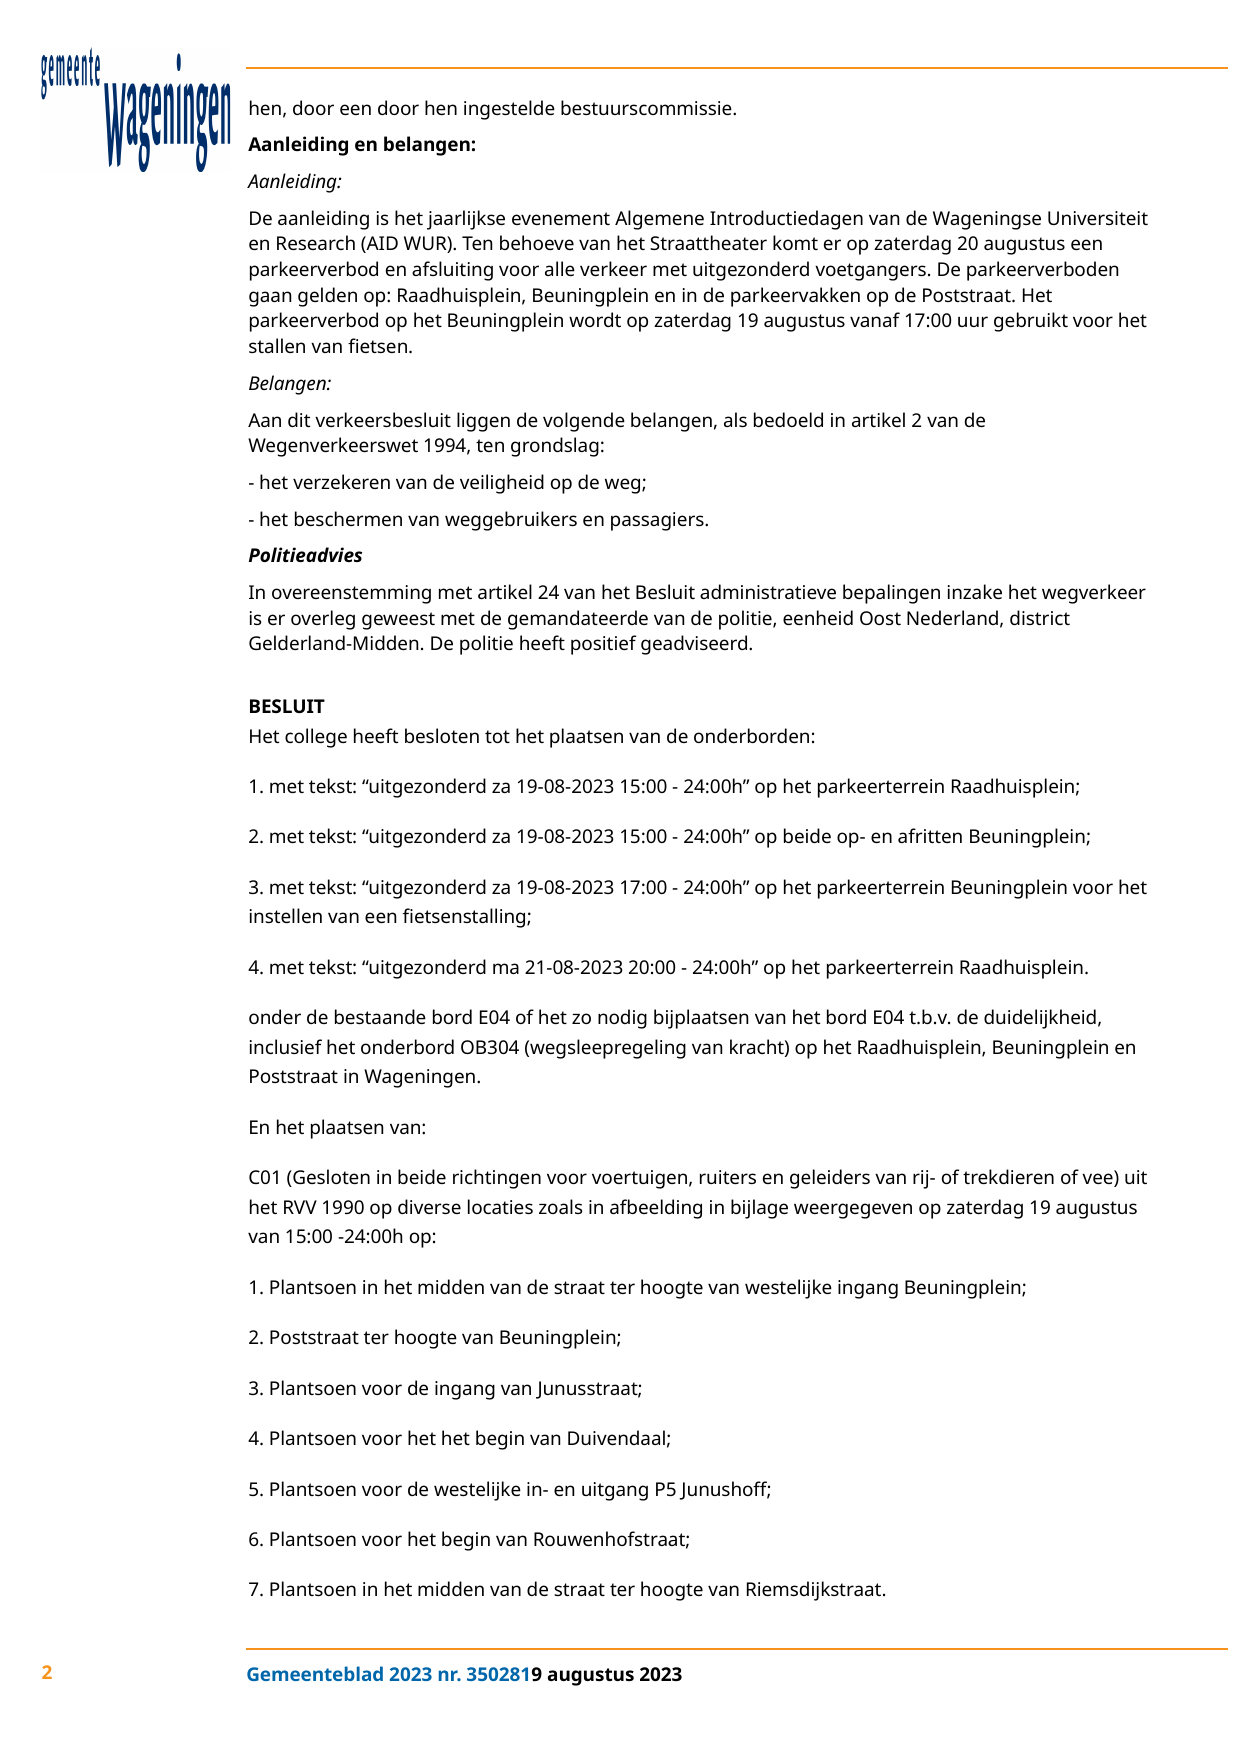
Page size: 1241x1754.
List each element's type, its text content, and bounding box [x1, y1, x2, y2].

text 5. Plantsoen voor de westelijke in- en uitgang P5 Junushoff; [248, 1476, 1152, 1502]
text Belangen: [248, 370, 1152, 396]
text 1. Plantsoen in het midden van de straat ter hoogte van westelijke ingang Beuningplein; [248, 1274, 1152, 1300]
text In overeenstemming met artikel 24 van het Besluit administratieve bepalingen inzake het wegverkeer is er overleg geweest met de gemandateerde van de politie, eenheid Oost Nederland, district Gelderland-Midden. De politie heeft positief geadviseerd. [248, 579, 1152, 656]
text 2. met tekst: “uitgezonderd za 19-08-2023 15:00 - 24:00h” op beide op- en afritten Beuningplein; [248, 824, 1152, 849]
picture [41, 47, 231, 172]
text BESLUIT [248, 693, 1152, 719]
text Aan dit verkeersbesluit liggen de volgende belangen, als bedoeld in artikel 2 van de Wegenverkeerswet 1994, ten grondslag: [248, 407, 1152, 458]
text 3. met tekst: “uitgezonderd za 19-08-2023 17:00 - 24:00h” op het parkeerterrein Beuningplein voor het instellen van een fietsenstalling; [248, 874, 1152, 929]
text hen, door een door hen ingestelde bestuurscommissie. [248, 95, 1152, 121]
text - het verzekeren van de veiligheid op de weg; [248, 469, 1152, 495]
text En het plaatsen van: [248, 1114, 1152, 1140]
text Het college heeft besloten tot het plaatsen van de onderborden: [248, 723, 1152, 749]
text - het beschermen van weggebruikers en passagiers. [248, 506, 1152, 532]
text 4. met tekst: “uitgezonderd ma 21-08-2023 20:00 - 24:00h” op het parkeerterrein Raadhuisplein. [248, 954, 1152, 980]
text 3. Plantsoen voor de ingang van Junusstraat; [248, 1375, 1152, 1401]
text 6. Plantsoen voor het begin van Rouwenhofstraat; [248, 1526, 1152, 1552]
text 1. met tekst: “uitgezonderd za 19-08-2023 15:00 - 24:00h” op het parkeerterrein Raadhuisplein; [248, 773, 1152, 799]
text C01 (Gesloten in beide richtingen voor voertuigen, ruiters en geleiders van rij- of trekdieren of vee) uit het RVV 1990 op diverse locaties zoals in afbeelding in bijlage weergegeven op zaterdag 19 augustus van 15:00 -24:00h op: [248, 1164, 1152, 1249]
text 4. Plantsoen voor het het begin van Duivendaal; [248, 1425, 1152, 1451]
text 2. Poststraat ter hoogte van Beuningplein; [248, 1324, 1152, 1350]
text De aanleiding is het jaarlijkse evenement Algemene Introductiedagen van de Wageningse Universiteit en Research (AID WUR). Ten behoeve van het Straattheater komt er op zaterdag 20 augustus een parkeerverbod en afsluiting voor alle verkeer met uitgezonderd voetgangers. De parkeerverboden gaan gelden op: Raadhuisplein, Beuningplein en in de parkeervakken op de Poststraat. Het parkeerverbod op het Beuningplein wordt op zaterdag 19 augustus vanaf 17:00 uur gebruikt voor het stallen van fietsen. [248, 205, 1152, 359]
text Politieadvies [248, 542, 1152, 568]
text Aanleiding en belangen: [248, 131, 1152, 157]
text onder de bestaande bord E04 of het zo nodig bijplaatsen van het bord E04 t.b.v. de duidelijkheid, inclusief het onderbord OB304 (wegsleepregeling van kracht) op het Raadhuisplein, Beuningplein en Poststraat in Wageningen. [248, 1004, 1152, 1089]
text 7. Plantsoen in het midden van de straat ter hoogte van Riemsdijkstraat. [248, 1577, 1152, 1602]
text Aanleiding: [248, 168, 1152, 194]
